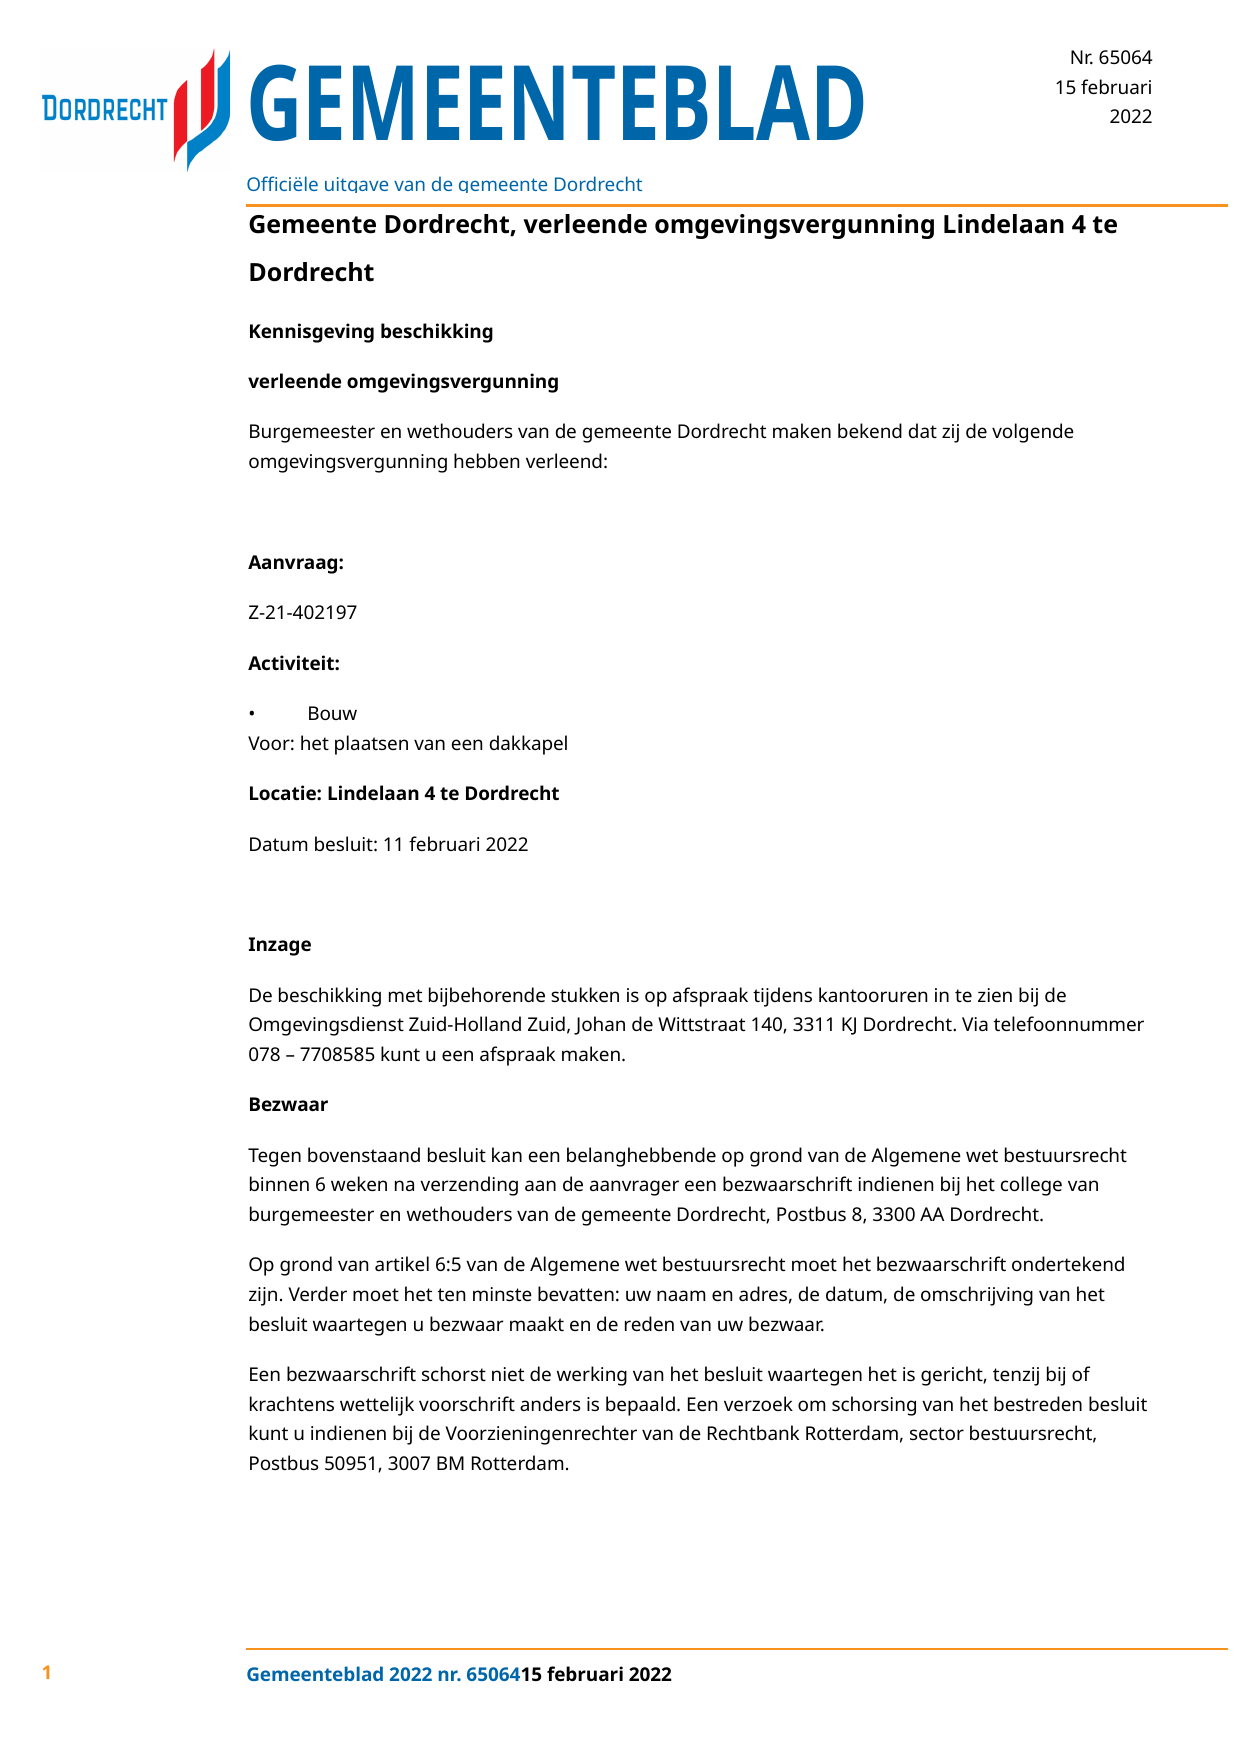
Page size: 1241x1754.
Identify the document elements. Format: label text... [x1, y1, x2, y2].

text Locatie: Lindelaan 4 te Dordrecht [248, 780, 1152, 806]
text Voor: het plaatsen van een dakkapel [248, 730, 1152, 756]
text Een bezwaarschrift schorst niet de werking van het besluit waartegen het is gericht, tenzij bij of krachtens wettelijk voorschrift anders is bepaald. Een verzoek om schorsing van het bestreden besluit kunt u indienen bij de Voorzieningenrechter van de Rechtbank Rotterdam, sector bestuursrecht, Postbus 50951, 3007 BM Rotterdam. [248, 1361, 1152, 1476]
text Activiteit: [248, 650, 1152, 676]
text Gemeente Dordrecht, verleende omgevingsvergunning Lindelaan 4 te Dordrecht [248, 207, 1152, 288]
text Z-21-402197 [248, 599, 1152, 625]
text Op grond van artikel 6:5 van de Algemene wet bestuursrecht moet het bezwaarschrift ondertekend zijn. Verder moet het ten minste bevatten: uw naam en adres, de datum, de omschrijving van het besluit waartegen u bezwaar maakt en de reden van uw bezwaar. [248, 1252, 1152, 1337]
text Tegen bovenstaand besluit kan een belanghebbende op grond van de Algemene wet bestuursrecht binnen 6 weken na verzending aan de aanvrager een bezwaarschrift indienen bij het college van burgemeester en wethouders van de gemeente Dordrecht, Postbus 8, 3300 AA Dordrecht. [248, 1142, 1152, 1227]
text De beschikking met bijbehorende stukken is op afspraak tijdens kantooruren in te zien bij de Omgevingsdienst Zuid-Holland Zuid, Johan de Wittstraat 140, 3311 KJ Dordrecht. Via telefoonnummer 078 – 7708585 kunt u een afspraak maken. [248, 982, 1152, 1067]
text Datum besluit: 11 februari 2022 [248, 831, 1152, 857]
text Kennisgeving beschikking [248, 318, 1152, 344]
text verleende omgevingsvergunning [248, 368, 1152, 394]
text Aanvraag: [248, 549, 1152, 575]
list Bouw [248, 700, 1152, 726]
text Inzage [248, 932, 1152, 957]
text Burgemeester en wethouders van de gemeente Dordrecht maken bekend dat zij de volgende omgevingsvergunning hebben verleend: [248, 419, 1152, 474]
text Bezwaar [248, 1092, 1152, 1117]
picture [41, 47, 231, 172]
